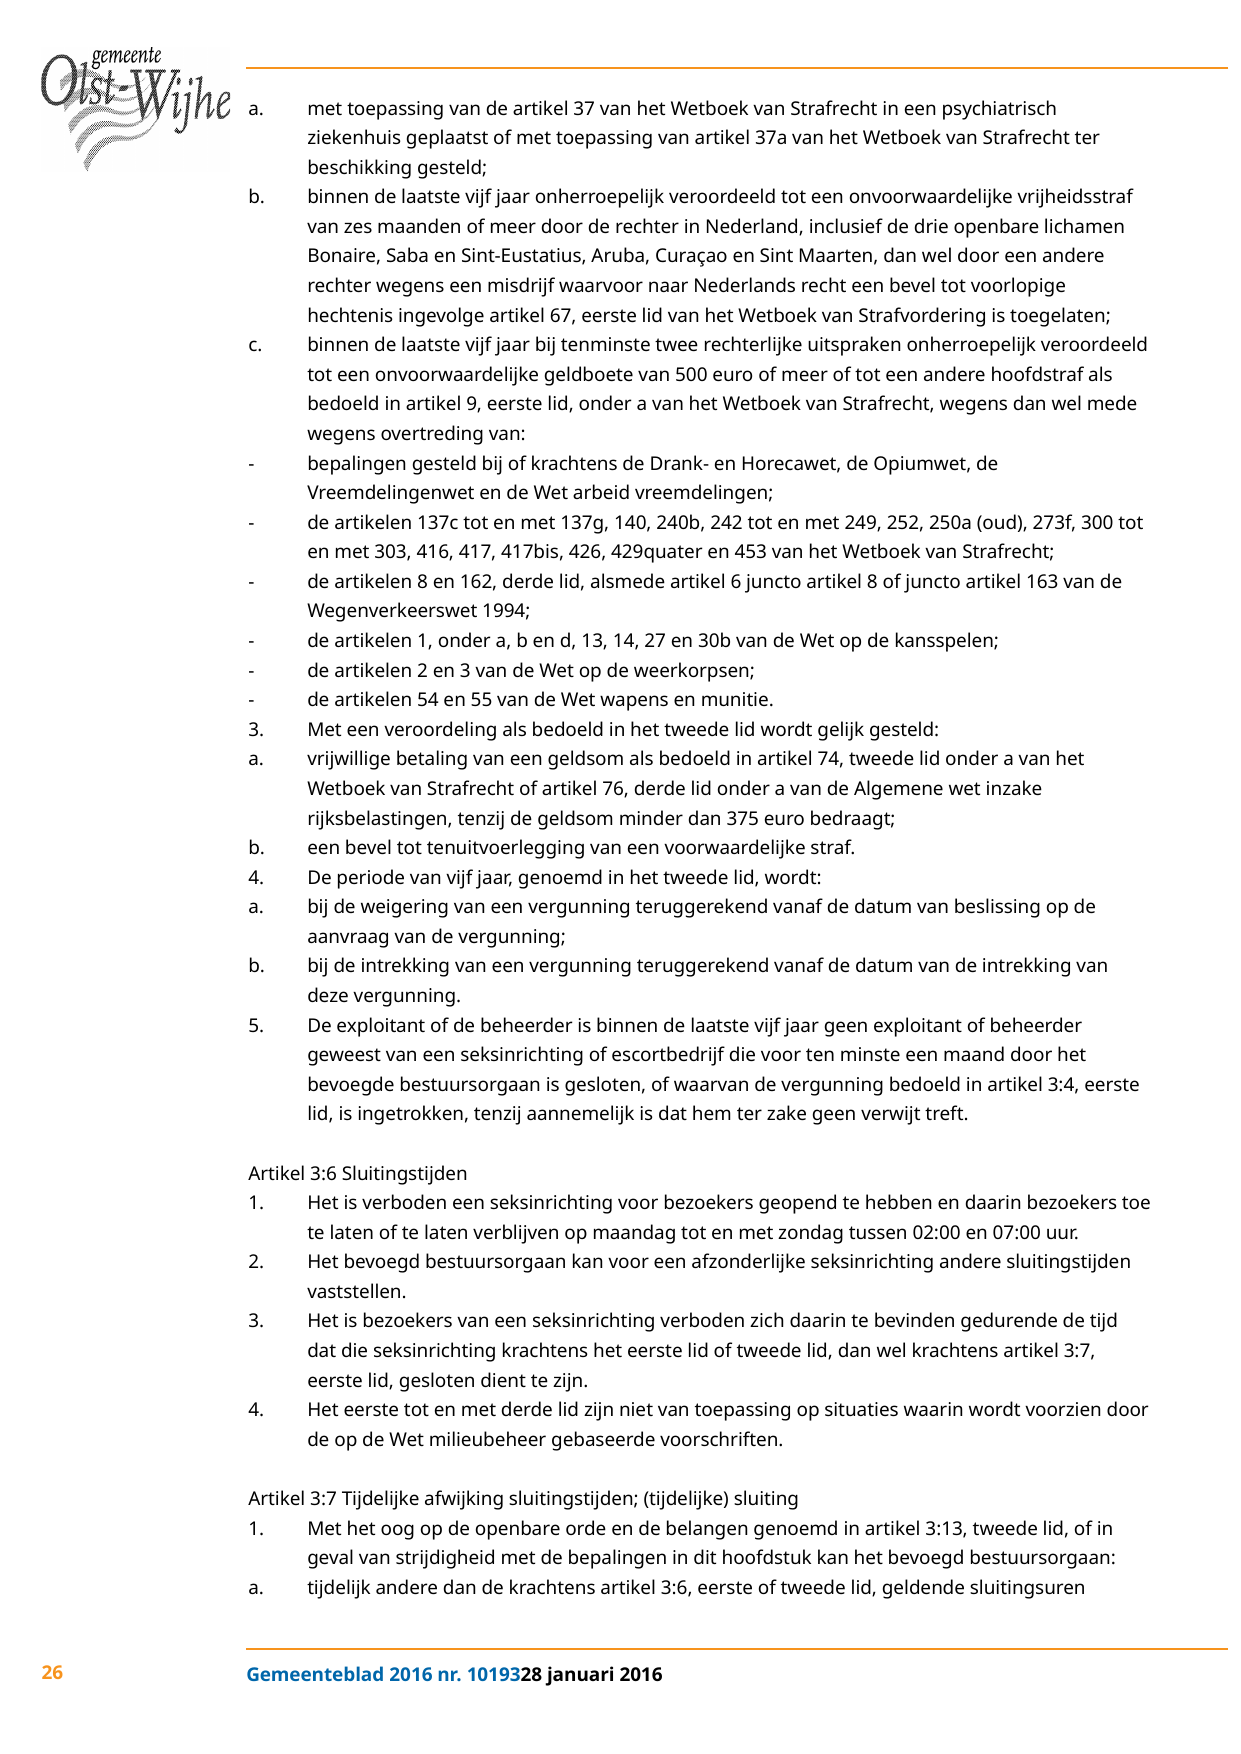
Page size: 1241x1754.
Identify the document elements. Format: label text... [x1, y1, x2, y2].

list de artikelen 2 en 3 van de Wet op de weerkorpsen; [248, 657, 1152, 683]
list de artikelen 54 en 55 van de Wet wapens en munitie. [248, 686, 1152, 712]
list een bevel tot tenuitvoerlegging van een voorwaardelijke straf. [248, 834, 1152, 860]
list binnen de laatste vijf jaar onherroepelijk veroordeeld tot een onvoorwaardelijke vrijheidsstraf van zes maanden of meer door de rechter in Nederland, inclusief de drie openbare lichamen Bonaire, Saba en Sint-Eustatius, Aruba, Curaçao en Sint Maarten, dan wel door een andere rechter wegens een misdrijf waarvoor naar Nederlands recht een bevel tot voorlopige hechtenis ingevolge artikel 67, eerste lid van het Wetboek van Strafvordering is toegelaten; [248, 183, 1152, 328]
list De exploitant of de beheerder is binnen de laatste vijf jaar geen exploitant of beheerder geweest van een seksinrichting of escortbedrijf die voor ten minste een maand door het bevoegde bestuursorgaan is gesloten, of waarvan de vergunning bedoeld in artikel 3:4, eerste lid, is ingetrokken, tenzij aannemelijk is dat hem ter zake geen verwijt treft. [248, 1012, 1152, 1126]
list Met een veroordeling als bedoeld in het tweede lid wordt gelijk gesteld: [248, 716, 1152, 742]
list Met het oog op de openbare orde en de belangen genoemd in artikel 3:13, tweede lid, of in geval van strijdigheid met de bepalingen in dit hoofdstuk kan het bevoegd bestuursorgaan: [248, 1515, 1152, 1570]
list bij de intrekking van een vergunning teruggerekend vanaf de datum van de intrekking van deze vergunning. [248, 953, 1152, 1008]
list Het bevoegd bestuursorgaan kan voor een afzonderlijke seksinrichting andere sluitingstijden vaststellen. [248, 1248, 1152, 1304]
list vrijwillige betaling van een geldsom als bedoeld in artikel 74, tweede lid onder a van het Wetboek van Strafrecht of artikel 76, derde lid onder a van de Algemene wet inzake rijksbelastingen, tenzij de geldsom minder dan 375 euro bedraagt; [248, 746, 1152, 831]
list bij de weigering van een vergunning teruggerekend vanaf de datum van beslissing op de aanvraag van de vergunning; [248, 893, 1152, 949]
list Het is bezoekers van een seksinrichting verboden zich daarin te bevinden gedurende de tijd dat die seksinrichting krachtens het eerste lid of tweede lid, dan wel krachtens artikel 3:7, eerste lid, gesloten dient te zijn. [248, 1308, 1152, 1393]
list bepalingen gesteld bij of krachtens de Drank- en Horecawet, de Opiumwet, de Vreemdelingenwet en de Wet arbeid vreemdelingen; [248, 450, 1152, 505]
list De periode van vijf jaar, genoemd in het tweede lid, wordt: [248, 864, 1152, 890]
list de artikelen 8 en 162, derde lid, alsmede artikel 6 juncto artikel 8 of juncto artikel 163 van de Wegenverkeerswet 1994; [248, 568, 1152, 623]
list binnen de laatste vijf jaar bij tenminste twee rechterlijke uitspraken onherroepelijk veroordeeld tot een onvoorwaardelijke geldboete van 500 euro of meer of tot een andere hoofdstraf als bedoeld in artikel 9, eerste lid, onder a van het Wetboek van Strafrecht, wegens dan wel mede wegens overtreding van: [248, 331, 1152, 446]
list Het is verboden een seksinrichting voor bezoekers geopend te hebben en daarin bezoekers toe te laten of te laten verblijven op maandag tot en met zondag tussen 02:00 en 07:00 uur. [248, 1189, 1152, 1245]
picture [41, 47, 231, 172]
list met toepassing van de artikel 37 van het Wetboek van Strafrecht in een psychiatrisch ziekenhuis geplaatst of met toepassing van artikel 37a van het Wetboek van Strafrecht ter beschikking gesteld; [248, 95, 1152, 180]
list Het eerste tot en met derde lid zijn niet van toepassing op situaties waarin wordt voorzien door de op de Wet milieubeheer gebaseerde voorschriften. [248, 1396, 1152, 1452]
list tijdelijk andere dan de krachtens artikel 3:6, eerste of tweede lid, geldende sluitingsuren [248, 1574, 1152, 1600]
text Artikel 3:6 Sluitingstijden [248, 1160, 1152, 1186]
list de artikelen 137c tot en met 137g, 140, 240b, 242 tot en met 249, 252, 250a (oud), 273f, 300 tot en met 303, 416, 417, 417bis, 426, 429quater en 453 van het Wetboek van Strafrecht; [248, 509, 1152, 564]
list de artikelen 1, onder a, b en d, 13, 14, 27 en 30b van de Wet op de kansspelen; [248, 627, 1152, 653]
text Artikel 3:7 Tijdelijke afwijking sluitingstijden; (tijdelijke) sluiting [248, 1485, 1152, 1511]
